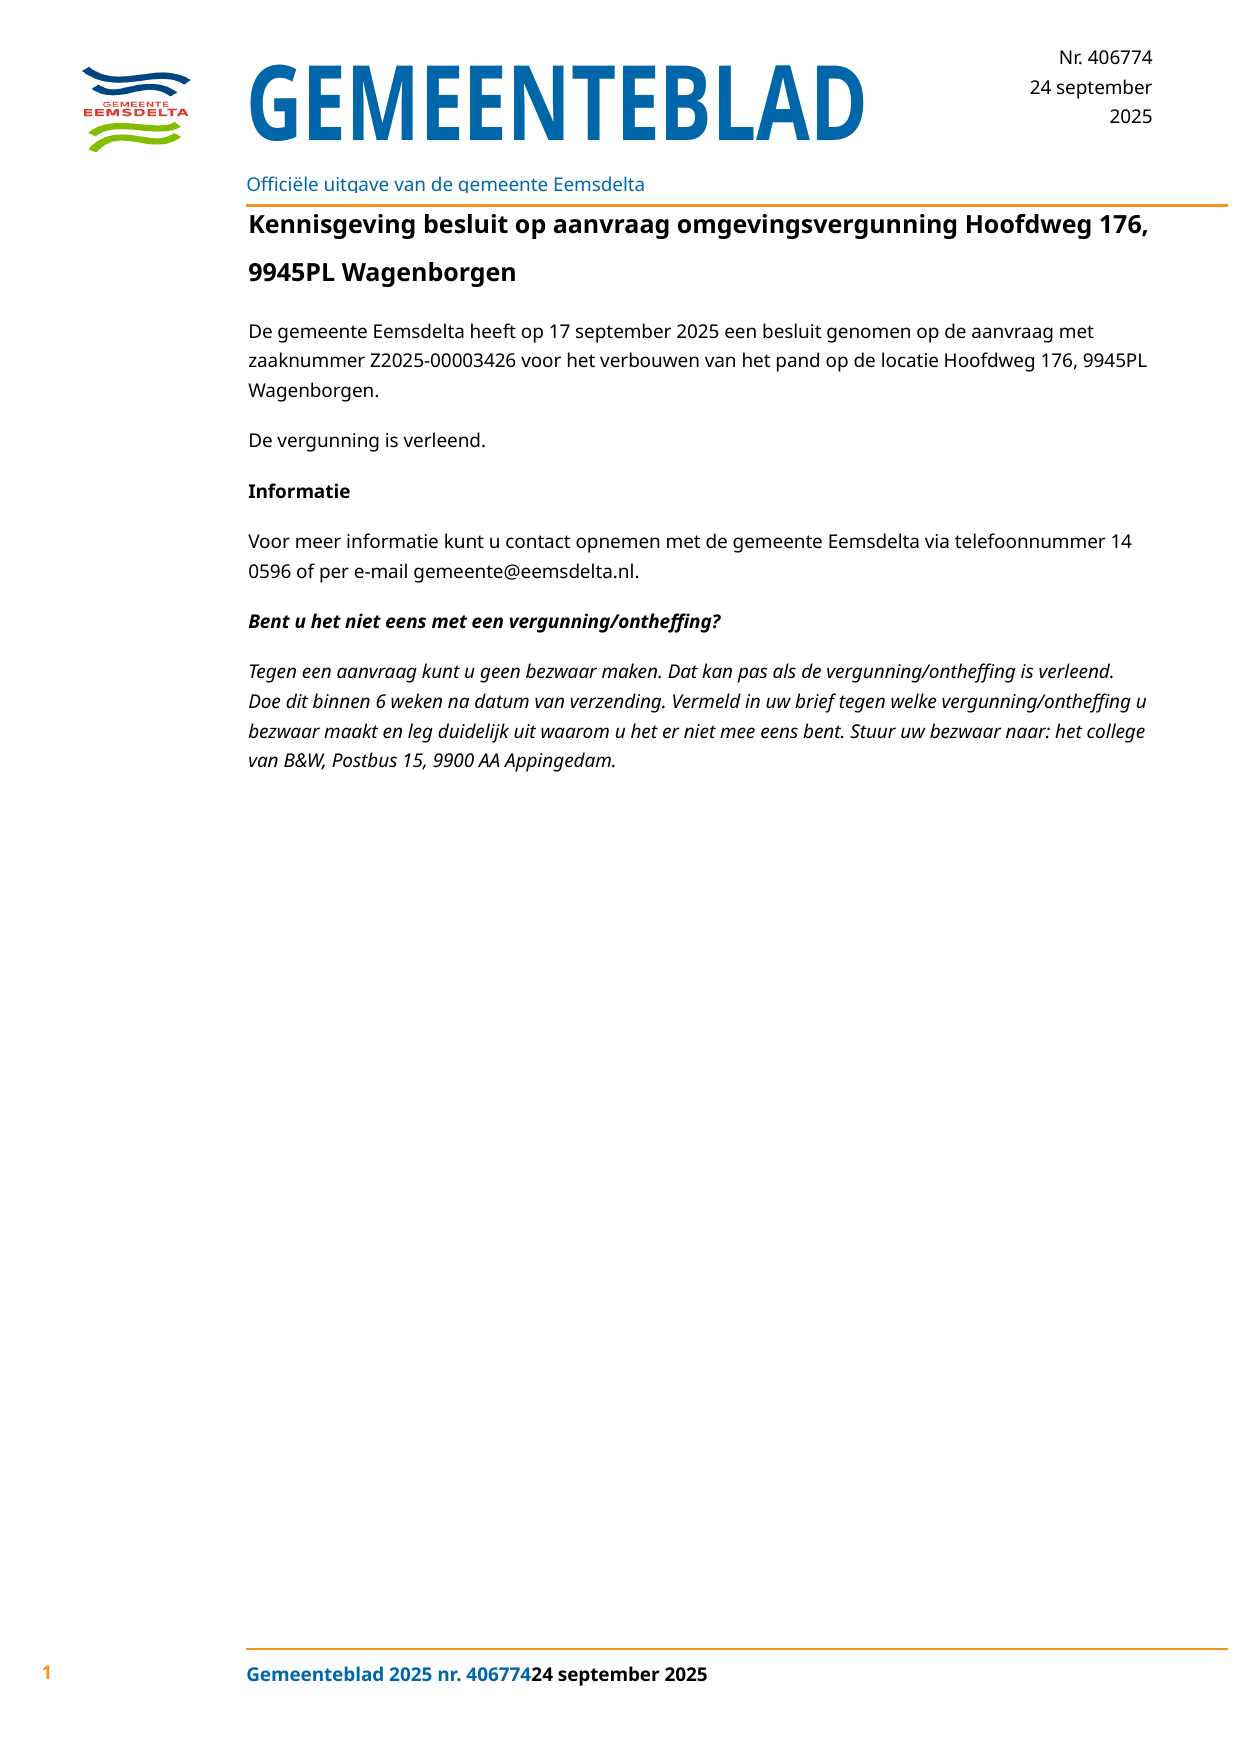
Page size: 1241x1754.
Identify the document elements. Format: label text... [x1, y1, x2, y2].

text Kennisgeving besluit op aanvraag omgevingsvergunning Hoofdweg 176, 9945PL Wagenborgen [248, 207, 1152, 288]
text De gemeente Eemsdelta heeft op 17 september 2025 een besluit genomen op de aanvraag met zaaknummer Z2025-00003426 voor het verbouwen van het pand op de locatie Hoofdweg 176, 9945PL Wagenborgen. [248, 318, 1152, 403]
text Tegen een aanvraag kunt u geen bezwaar maken. Dat kan pas als de vergunning/ontheffing is verleend. Doe dit binnen 6 weken na datum van verzending. Vermeld in uw brief tegen welke vergunning/ontheffing u bezwaar maakt en leg duidelijk uit waarom u het er niet mee eens bent. Stuur uw bezwaar naar: het college van B&W, Postbus 15, 9900 AA Appingedam. [248, 659, 1152, 773]
text Bent u het niet eens met een vergunning/ontheffing? [248, 608, 1152, 634]
picture [41, 47, 231, 172]
text De vergunning is verleend. [248, 427, 1152, 453]
text Voor meer informatie kunt u contact opnemen met de gemeente Eemsdelta via telefoonnummer 14 0596 of per e-mail gemeente@eemsdelta.nl. [248, 528, 1152, 584]
text Informatie [248, 478, 1152, 504]
